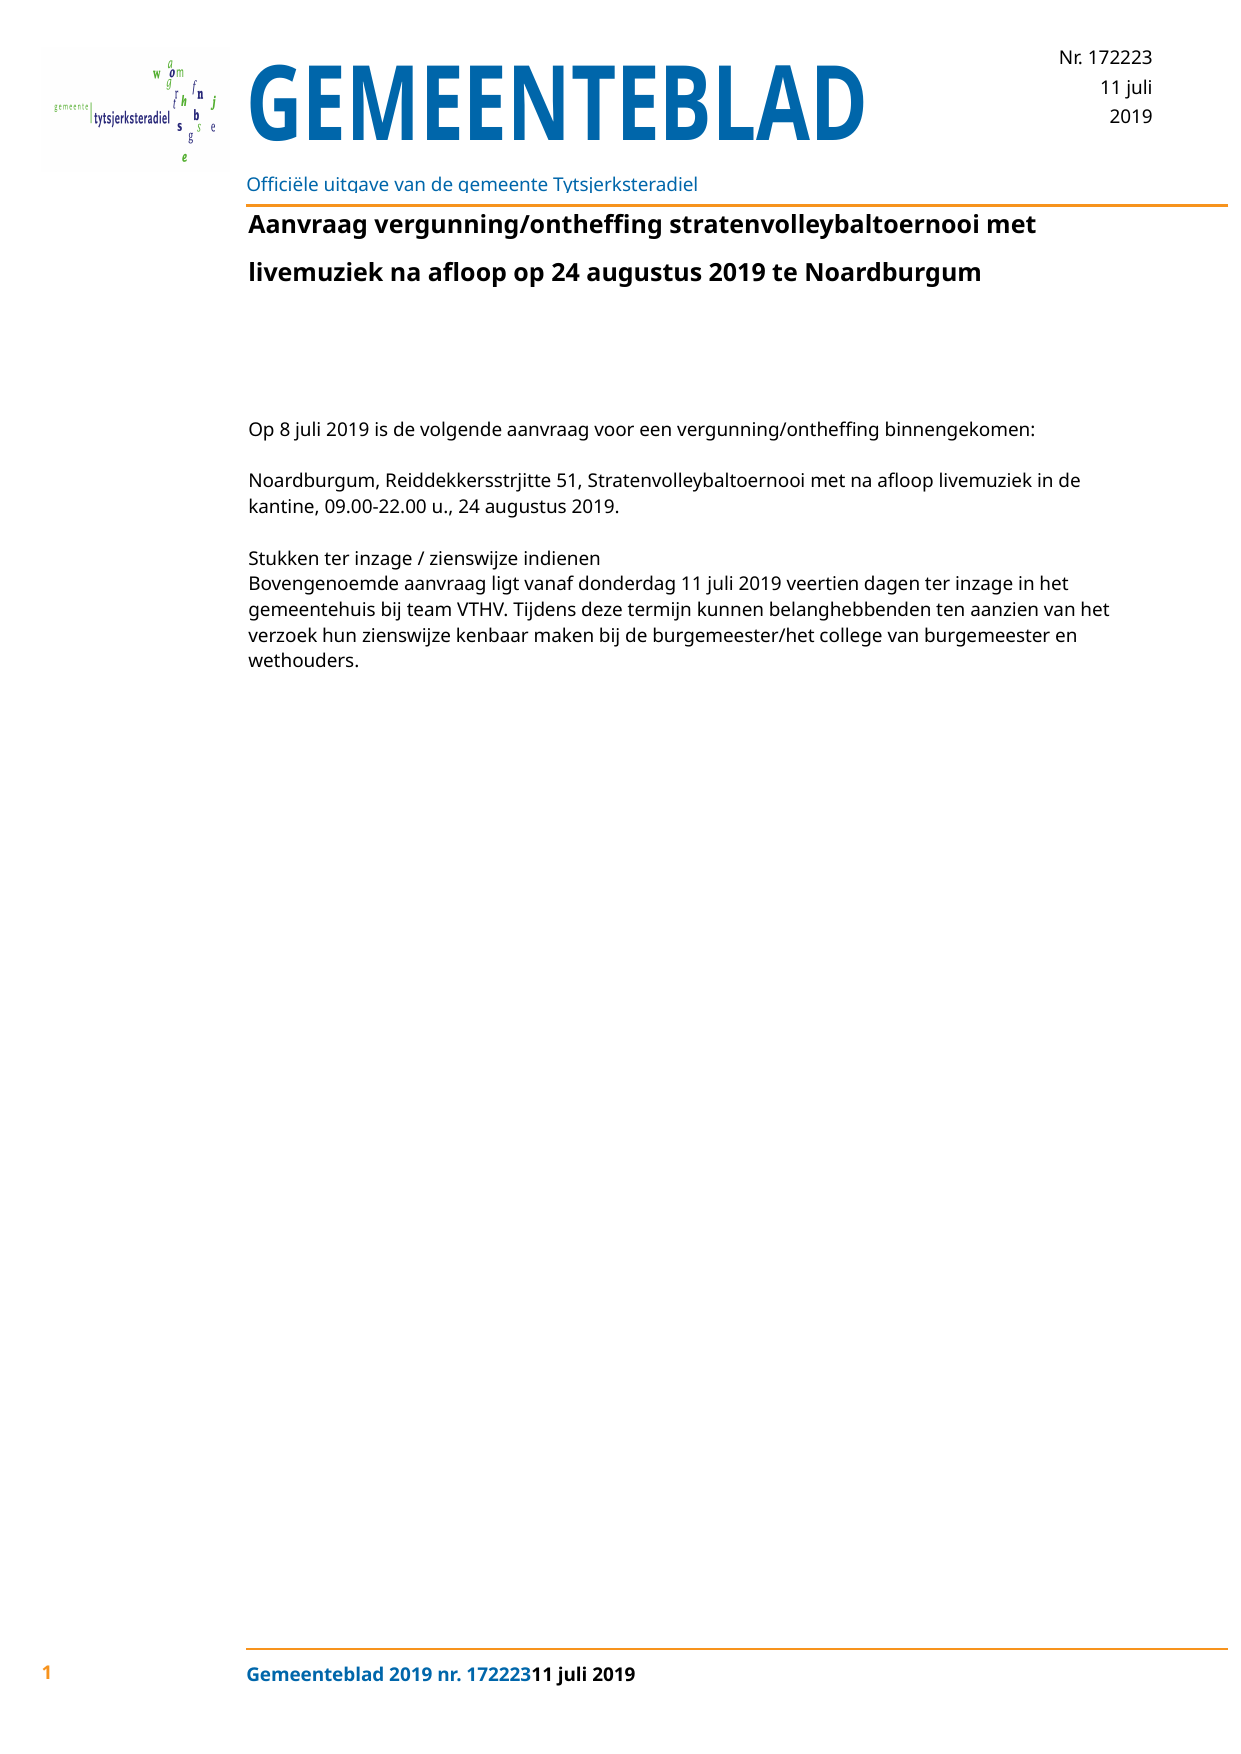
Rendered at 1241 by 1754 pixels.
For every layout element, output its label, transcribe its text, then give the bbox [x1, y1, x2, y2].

text Aanvraag vergunning/ontheffing stratenvolleybaltoernooi met livemuziek na afloop op 24 augustus 2019 te Noardburgum [248, 207, 1152, 288]
text Bovengenoemde aanvraag ligt vanaf donderdag 11 juli 2019 veertien dagen ter inzage in het gemeentehuis bij team VTHV. Tijdens deze termijn kunnen belanghebbenden ten aanzien van het verzoek hun zienswijze kenbaar maken bij de burgemeester/het college van burgemeester en wethouders. [248, 571, 1152, 673]
picture [41, 47, 231, 172]
text Stukken ter inzage / zienswijze indienen [248, 545, 1152, 571]
text Noardburgum, Reiddekkersstrjitte 51, Stratenvolleybaltoernooi met na afloop livemuziek in de kantine, 09.00-22.00 u., 24 augustus 2019. [248, 468, 1152, 519]
text Op 8 juli 2019 is de volgende aanvraag voor een vergunning/ontheffing binnengekomen: [248, 416, 1152, 442]
